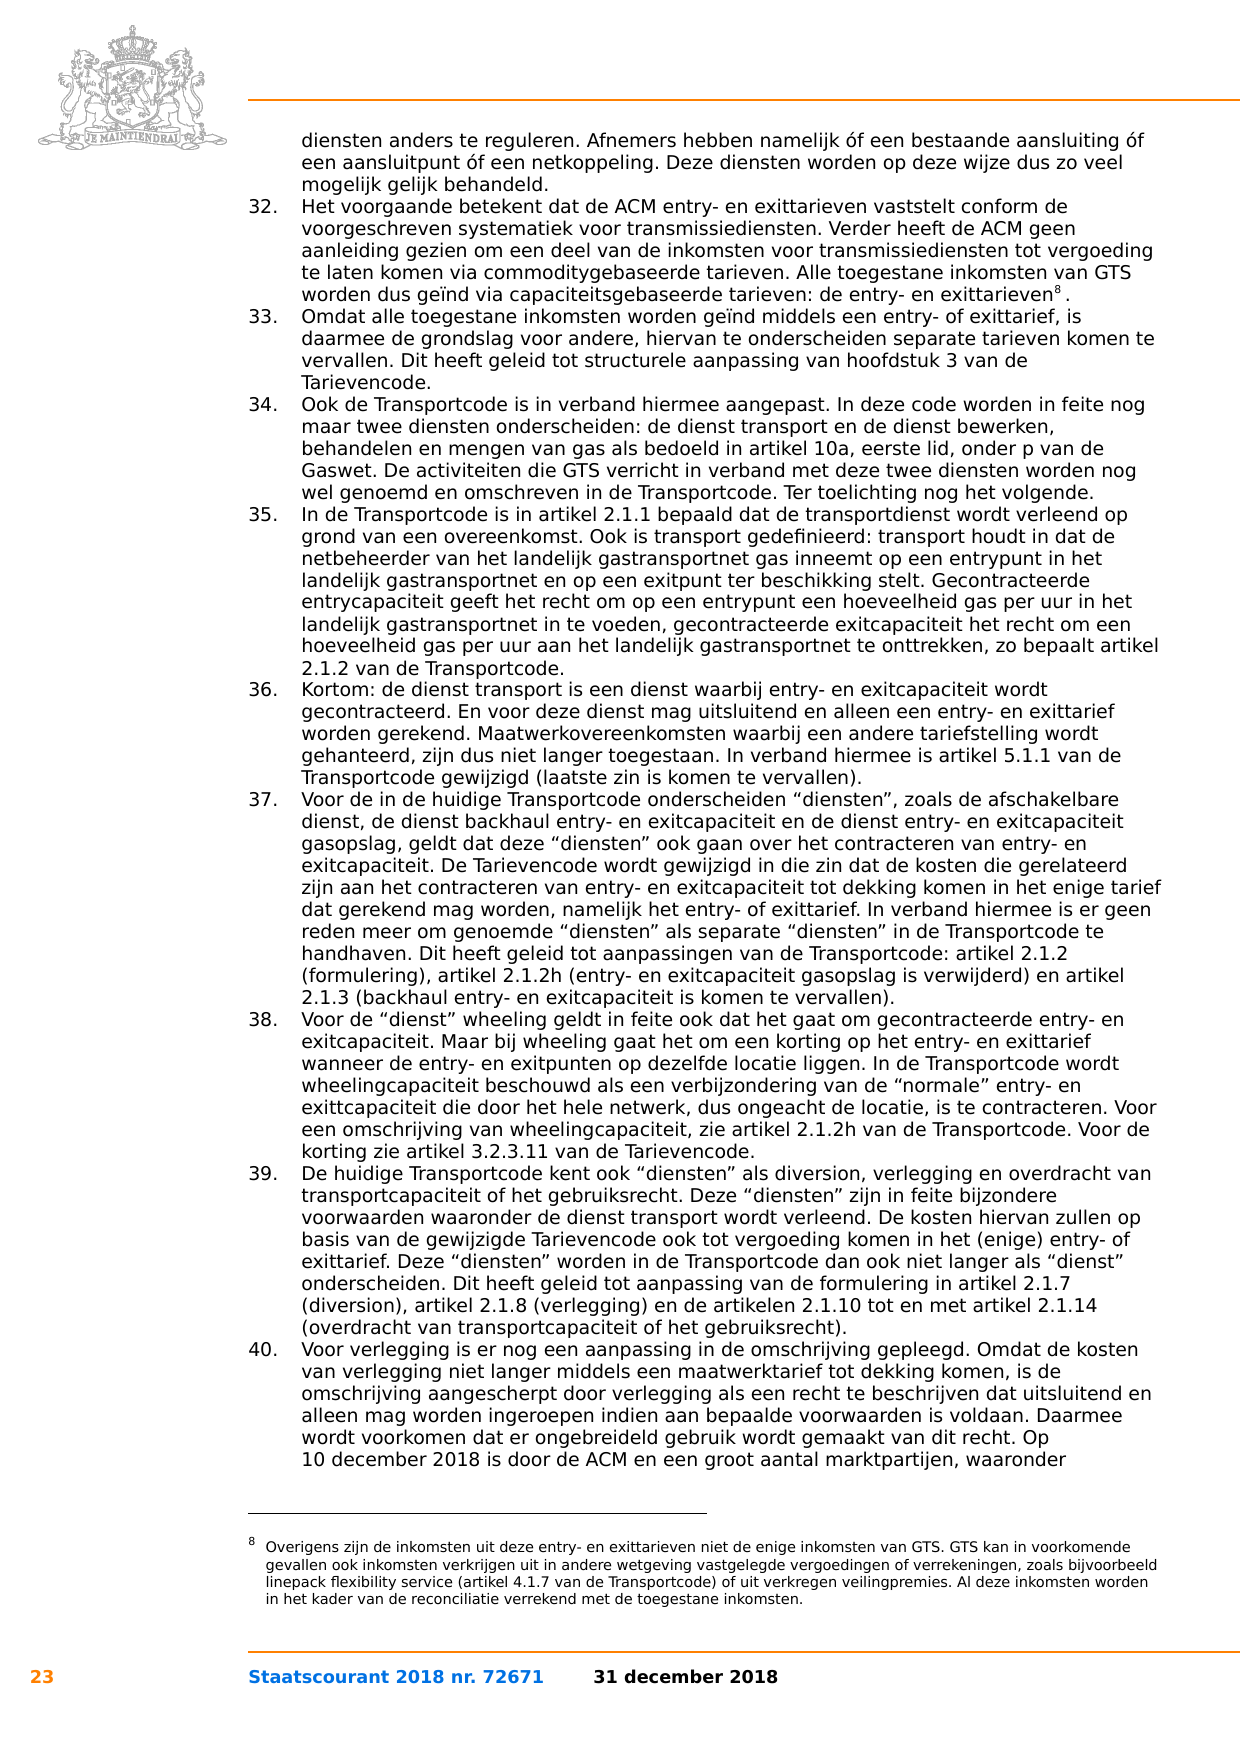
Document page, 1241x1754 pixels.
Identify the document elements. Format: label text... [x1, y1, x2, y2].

text 32. Het voorgaande betekent dat de ACM entry- en exittarieven vaststelt conform de voorgeschreven systematiek voor transmissiediensten. Verder heeft de ACM geen aanleiding gezien om een deel van de inkomsten voor transmissiediensten tot vergoeding te laten komen via commoditygebaseerde tarieven. Alle toegestane inkomsten van GTS worden dus geïnd via capaciteitsgebaseerde tarieven: de entry- en exittarieven. [248, 196, 1163, 306]
text 39. De huidige Transportcode kent ook “diensten” als diversion, verlegging en overdracht van transportcapaciteit of het gebruiksrecht. Deze “diensten” zijn in feite bijzondere voorwaarden waaronder de dienst transport wordt verleend. De kosten hiervan zullen op basis van de gewijzigde Tarievencode ook tot vergoeding komen in het (enige) entry- of exittarief. Deze “diensten” worden in de Transportcode dan ook niet langer als “dienst” onderscheiden. Dit heeft geleid tot aanpassing van de formulering in artikel 2.1.7 (diversion), artikel 2.1.8 (verlegging) en de artikelen 2.1.10 tot en met artikel 2.1.14 (overdracht van transportcapaciteit of het gebruiksrecht). [248, 1163, 1163, 1339]
picture [38, 25, 227, 150]
text Overigens zijn de inkomsten uit deze entry- en exittarieven niet de enige inkomsten van GTS. GTS kan in voorkomende gevallen ook inkomsten verkrijgen uit in andere wetgeving vastgelegde vergoedingen of verrekeningen, zoals bijvoorbeeld linepack flexibility service (artikel 4.1.7 van de Transportcode) of uit verkregen veilingpremies. Al deze inkomsten worden in het kader van de reconciliatie verrekend met de toegestane inkomsten. [248, 1535, 1163, 1608]
text 34. Ook de Transportcode is in verband hiermee aangepast. In deze code worden in feite nog maar twee diensten onderscheiden: de dienst transport en de dienst bewerken, behandelen en mengen van gas als bedoeld in artikel 10a, eerste lid, onder p van de Gaswet. De activiteiten die GTS verricht in verband met deze twee diensten worden nog wel genoemd en omschreven in de Transportcode. Ter toelichting nog het volgende. [248, 394, 1163, 503]
text 35. In de Transportcode is in artikel 2.1.1 bepaald dat de transportdienst wordt verleend op grond van een overeenkomst. Ook is transport gedefinieerd: transport houdt in dat de netbeheerder van het landelijk gastransportnet gas inneemt op een entrypunt in het landelijk gastransportnet en op een exitpunt ter beschikking stelt. Gecontracteerde entrycapaciteit geeft het recht om op een entrypunt een hoeveelheid gas per uur in het landelijk gastransportnet in te voeden, gecontracteerde exitcapaciteit het recht om een hoeveelheid gas per uur aan het landelijk gastransportnet te onttrekken, zo bepaalt artikel 2.1.2 van de Transportcode. [248, 503, 1163, 679]
text 40. Voor verlegging is er nog een aanpassing in de omschrijving gepleegd. Omdat de kosten van verlegging niet langer middels een maatwerktarief tot dekking komen, is de omschrijving aangescherpt door verlegging als een recht te beschrijven dat uitsluitend en alleen mag worden ingeroepen indien aan bepaalde voorwaarden is voldaan. Daarmee wordt voorkomen dat er ongebreideld gebruik wordt gemaakt van dit recht. Op 10 december 2018 is door de ACM en een groot aantal marktpartijen, waaronder [248, 1339, 1163, 1471]
text diensten anders te reguleren. Afnemers hebben namelijk óf een bestaande aansluiting óf een aansluitpunt óf een netkoppeling. Deze diensten worden op deze wijze dus zo veel mogelijk gelijk behandeld. [248, 130, 1163, 196]
text 38. Voor de “dienst” wheeling geldt in feite ook dat het gaat om gecontracteerde entry- en exitcapaciteit. Maar bij wheeling gaat het om een korting op het entry- en exittarief wanneer de entry- en exitpunten op dezelfde locatie liggen. In de Transportcode wordt wheelingcapaciteit beschouwd als een verbijzondering van de “normale” entry- en exittcapaciteit die door het hele netwerk, dus ongeacht de locatie, is te contracteren. Voor een omschrijving van wheelingcapaciteit, zie artikel 2.1.2h van de Transportcode. Voor de korting zie artikel 3.2.3.11 van de Tarievencode. [248, 1009, 1163, 1163]
text 37. Voor de in de huidige Transportcode onderscheiden “diensten”, zoals de afschakelbare dienst, de dienst backhaul entry- en exitcapaciteit en de dienst entry- en exitcapaciteit gasopslag, geldt dat deze “diensten” ook gaan over het contracteren van entry- en exitcapaciteit. De Tarievencode wordt gewijzigd in die zin dat de kosten die gerelateerd zijn aan het contracteren van entry- en exitcapaciteit tot dekking komen in het enige tarief dat gerekend mag worden, namelijk het entry- of exittarief. In verband hiermee is er geen reden meer om genoemde “diensten” als separate “diensten” in de Transportcode te handhaven. Dit heeft geleid tot aanpassingen van de Transportcode: artikel 2.1.2 (formulering), artikel 2.1.2h (entry- en exitcapaciteit gasopslag is verwijderd) en artikel 2.1.3 (backhaul entry- en exitcapaciteit is komen te vervallen). [248, 789, 1163, 1009]
text 33. Omdat alle toegestane inkomsten worden geïnd middels een entry- of exittarief, is daarmee de grondslag voor andere, hiervan te onderscheiden separate tarieven komen te vervallen. Dit heeft geleid tot structurele aanpassing van hoofdstuk 3 van de Tarievencode. [248, 306, 1163, 394]
text 36. Kortom: de dienst transport is een dienst waarbij entry- en exitcapaciteit wordt gecontracteerd. En voor deze dienst mag uitsluitend en alleen een entry- en exittarief worden gerekend. Maatwerkovereenkomsten waarbij een andere tariefstelling wordt gehanteerd, zijn dus niet langer toegestaan. In verband hiermee is artikel 5.1.1 van de Transportcode gewijzigd (laatste zin is komen te vervallen). [248, 679, 1163, 789]
